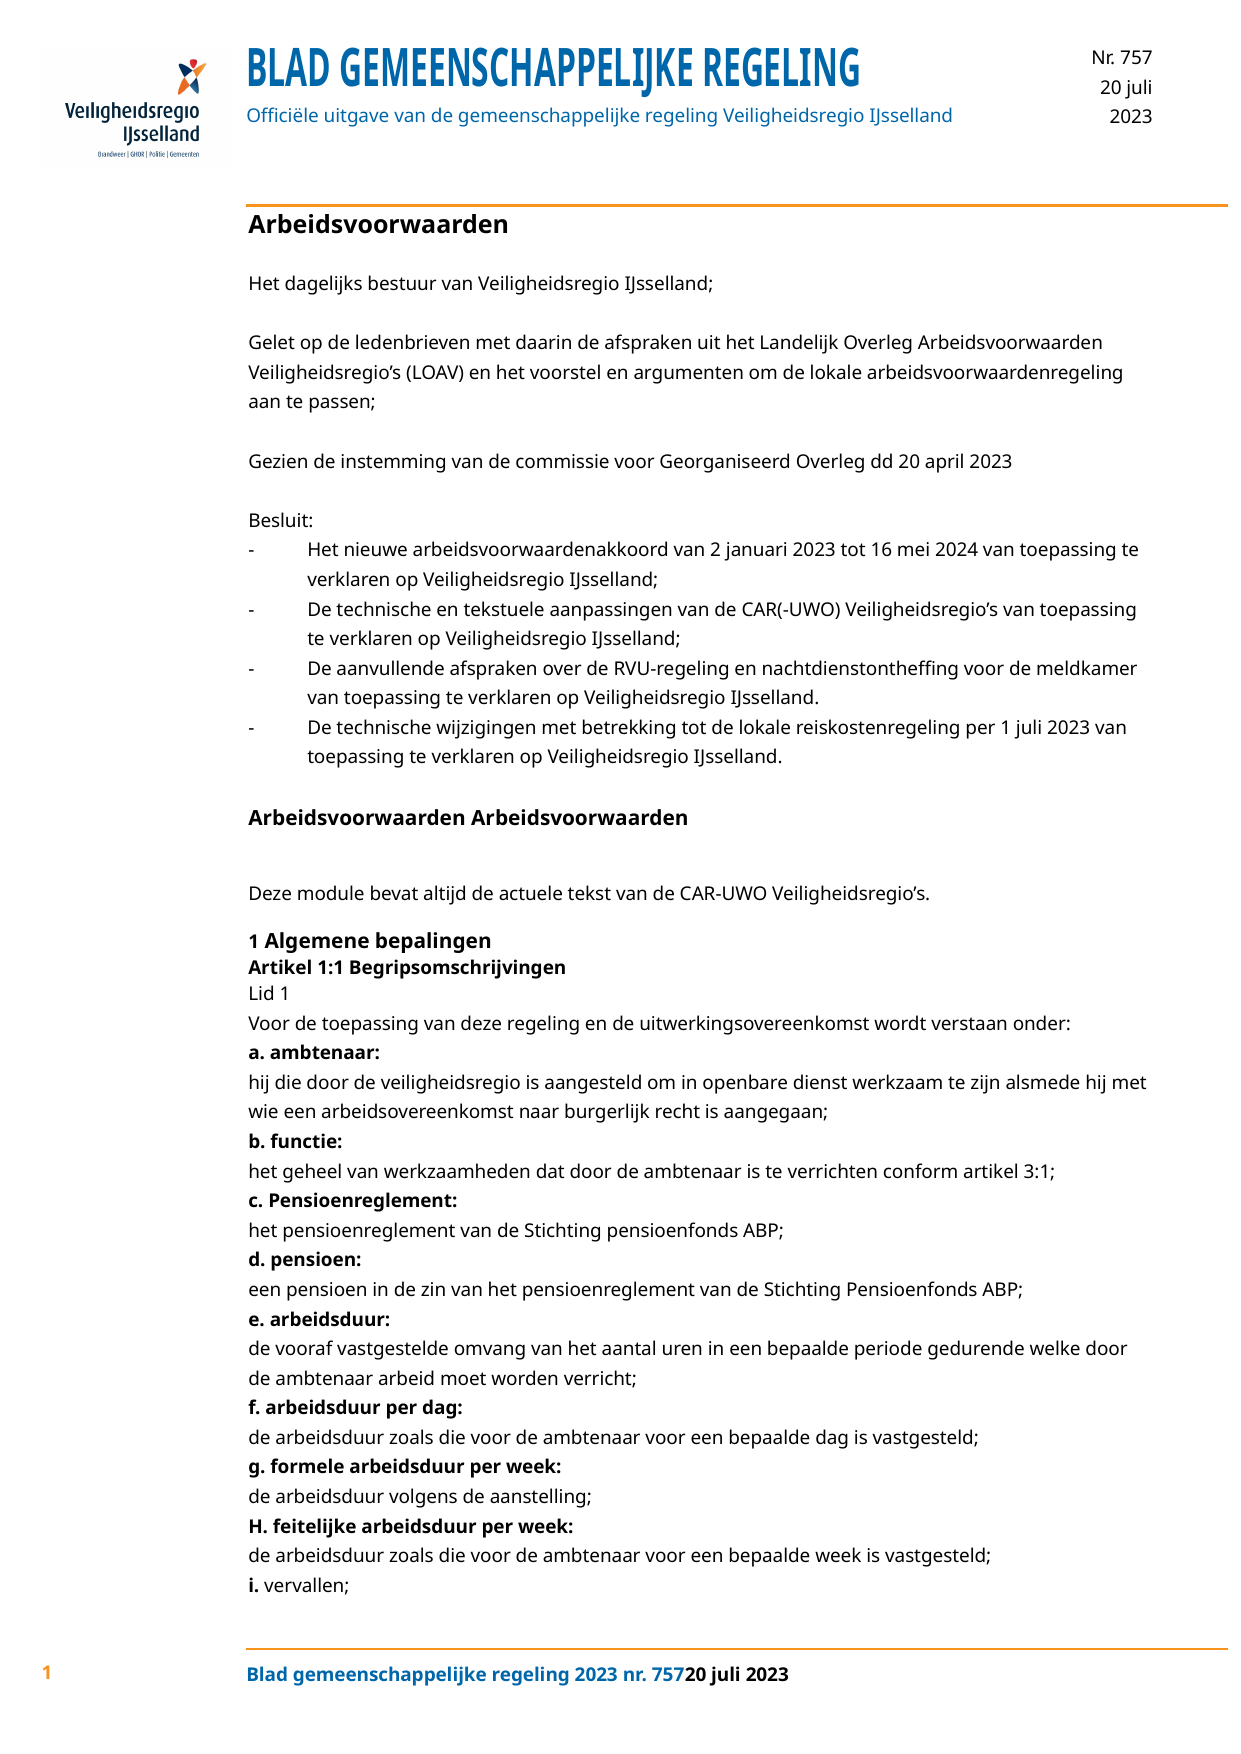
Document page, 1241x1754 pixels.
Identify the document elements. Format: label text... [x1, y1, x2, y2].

text f. arbeidsduur per dag: [248, 1394, 1152, 1420]
text de arbeidsduur zoals die voor de ambtenaar voor een bepaalde week is vastgesteld; [248, 1542, 1152, 1568]
picture [41, 47, 231, 172]
text Artikel 1:1 Begripsomschrijvingen [248, 954, 1152, 980]
text de arbeidsduur zoals die voor de ambtenaar voor een bepaalde dag is vastgesteld; [248, 1424, 1152, 1450]
text Besluit: [248, 507, 1152, 533]
text Gelet op de ledenbrieven met daarin de afspraken uit het Landelijk Overleg Arbeidsvoorwaarden Veiligheidsregio’s (LOAV) en het voorstel en argumenten om de lokale arbeidsvoorwaardenregeling aan te passen; [248, 329, 1152, 414]
text hij die door de veiligheidsregio is aangesteld om in openbare dienst werkzaam te zijn alsmede hij met wie een arbeidsovereenkomst naar burgerlijk recht is aangegaan; [248, 1069, 1152, 1124]
text e. arbeidsduur: [248, 1306, 1152, 1331]
text Arbeidsvoorwaarden Arbeidsvoorwaarden [248, 803, 1152, 831]
list Het nieuwe arbeidsvoorwaardenakkoord van 2 januari 2023 tot 16 mei 2024 van toepassing te verklaren op Veiligheidsregio IJsselland; [248, 537, 1152, 592]
list De aanvullende afspraken over de RVU-regeling en nachtdienstontheffing voor de meldkamer van toepassing te verklaren op Veiligheidsregio IJsselland. [248, 655, 1152, 710]
text het geheel van werkzaamheden dat door de ambtenaar is te verrichten conform artikel 3:1; [248, 1158, 1152, 1183]
text 1 Algemene bepalingen [248, 926, 1152, 954]
text i. vervallen; [248, 1572, 1152, 1598]
text g. formele arbeidsduur per week: [248, 1454, 1152, 1479]
text H. feitelijke arbeidsduur per week: [248, 1513, 1152, 1538]
text Lid 1 [248, 980, 1152, 1006]
text het pensioenreglement van de Stichting pensioenfonds ABP; [248, 1217, 1152, 1243]
text d. pensioen: [248, 1247, 1152, 1272]
list De technische en tekstuele aanpassingen van de CAR(-UWO) Veiligheidsregio’s van toepassing te verklaren op Veiligheidsregio IJsselland; [248, 596, 1152, 651]
text b. functie: [248, 1128, 1152, 1154]
text de arbeidsduur volgens de aanstelling; [248, 1483, 1152, 1509]
text Arbeidsvoorwaarden [248, 207, 1152, 241]
text Het dagelijks bestuur van Veiligheidsregio IJsselland; [248, 270, 1152, 296]
list De technische wijzigingen met betrekking tot de lokale reiskostenregeling per 1 juli 2023 van toepassing te verklaren op Veiligheidsregio IJsselland. [248, 714, 1152, 769]
text c. Pensioenreglement: [248, 1187, 1152, 1213]
text Gezien de instemming van de commissie voor Georganiseerd Overleg dd 20 april 2023 [248, 448, 1152, 473]
text a. ambtenaar: [248, 1039, 1152, 1065]
text de vooraf vastgestelde omvang van het aantal uren in een bepaalde periode gedurende welke door de ambtenaar arbeid moet worden verricht; [248, 1335, 1152, 1391]
text Deze module bevat altijd de actuele tekst van de CAR-UWO Veiligheidsregio’s. [248, 881, 1152, 906]
text Voor de toepassing van deze regeling en de uitwerkingsovereenkomst wordt verstaan onder: [248, 1010, 1152, 1036]
text een pensioen in de zin van het pensioenreglement van de Stichting Pensioenfonds ABP; [248, 1276, 1152, 1302]
